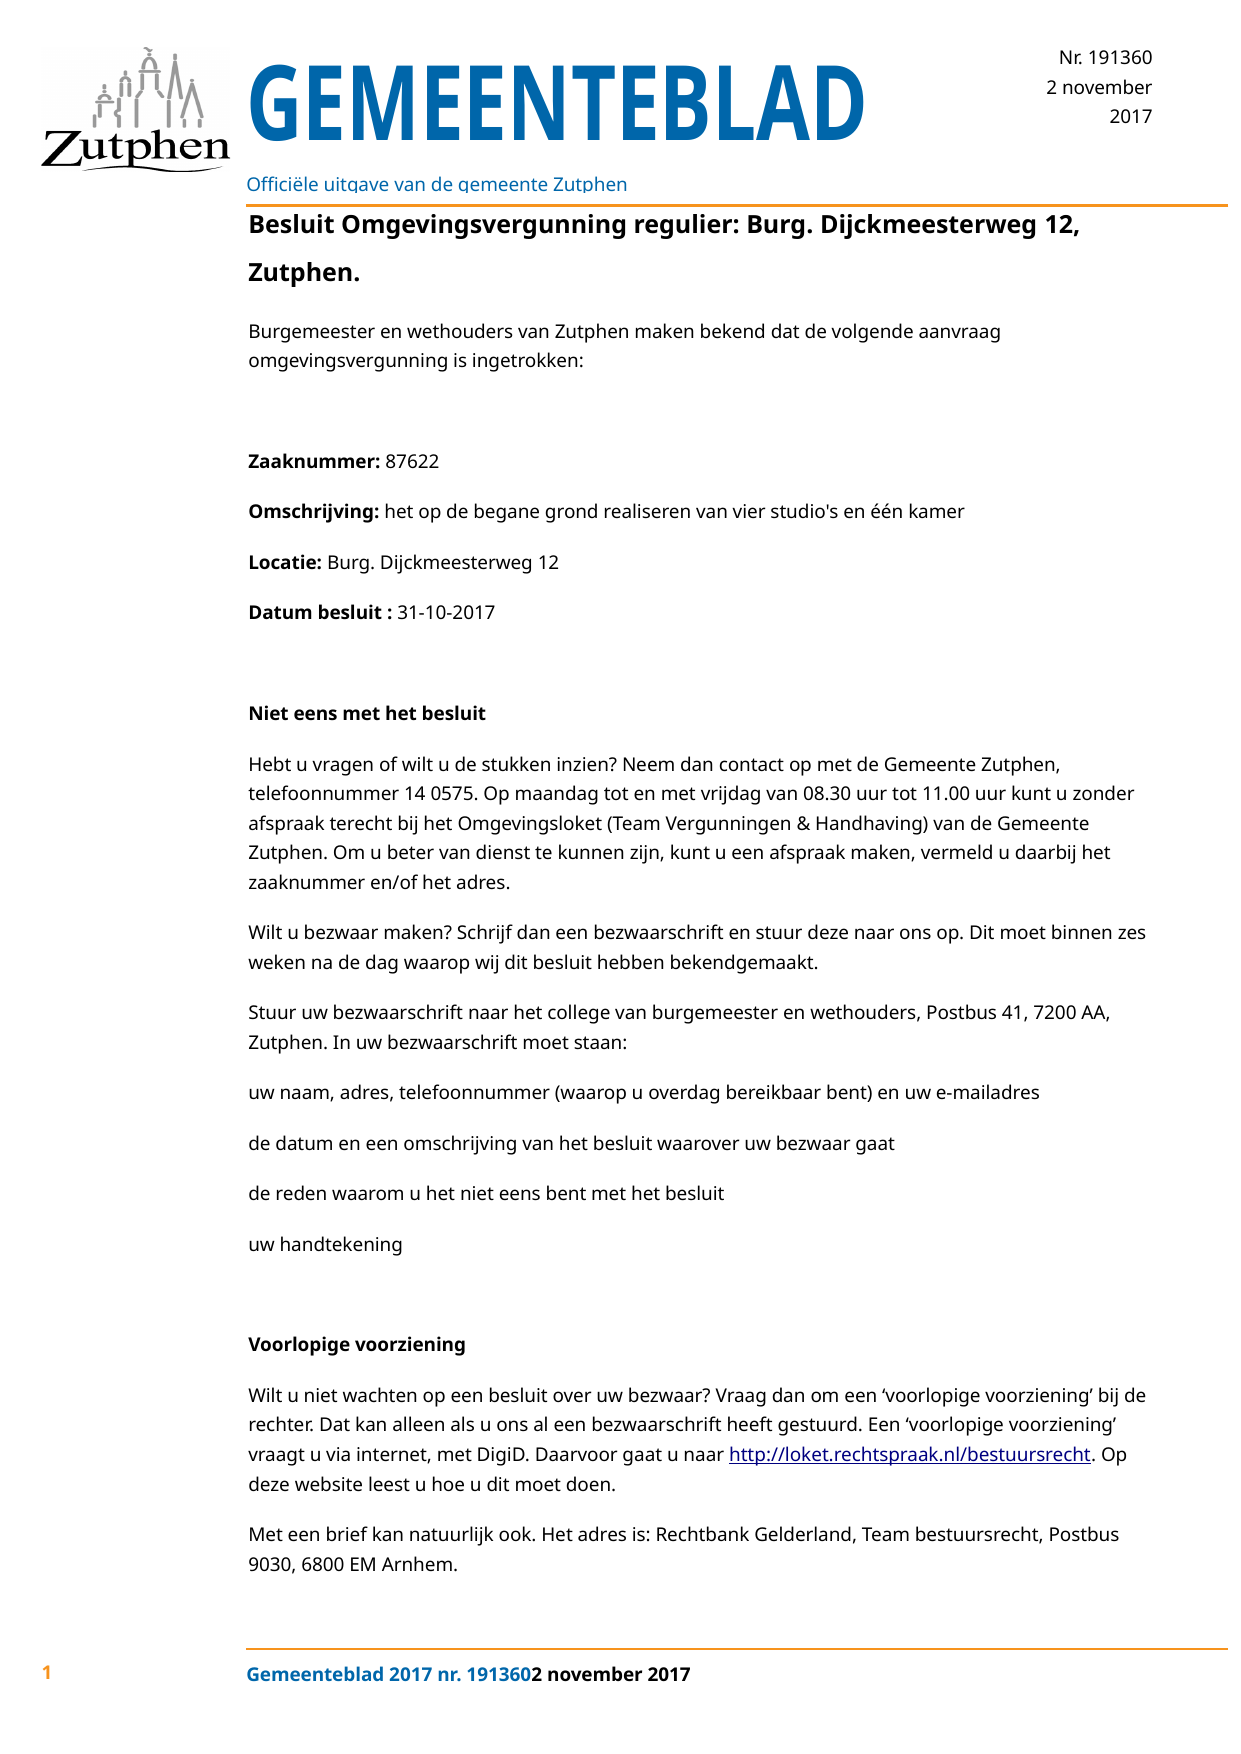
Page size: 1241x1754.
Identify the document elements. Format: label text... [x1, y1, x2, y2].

text de reden waarom u het niet eens bent met het besluit [248, 1180, 1152, 1206]
text Hebt u vragen of wilt u de stukken inzien? Neem dan contact op met de Gemeente Zutphen, telefoonnummer 14 0575. Op maandag tot en met vrijdag van 08.30 uur tot 11.00 uur kunt u zonder afspraak terecht bij het Omgevingsloket (Team Vergunningen & Handhaving) van de Gemeente Zutphen. Om u beter van dienst te kunnen zijn, kunt u een afspraak maken, vermeld u daarbij het zaaknummer en/of het adres. [248, 751, 1152, 895]
text Wilt u niet wachten op een besluit over uw bezwaar? Vraag dan om een ‘voorlopige voorziening’ bij de rechter. Dat kan alleen als u ons al een bezwaarschrift heeft gestuurd. Een ‘voorlopige voorziening’ vraagt u via internet, met DigiD. Daarvoor gaat u naar http://loket.rechtspraak.nl/bestuursrecht. Op deze website leest u hoe u dit moet doen. [248, 1382, 1152, 1497]
text Besluit Omgevingsvergunning regulier: Burg. Dijckmeesterweg 12, Zutphen. [248, 207, 1152, 288]
text Burgemeester en wethouders van Zutphen maken bekend dat de volgende aanvraag omgevingsvergunning is ingetrokken: [248, 318, 1152, 373]
text Met een brief kan natuurlijk ook. Het adres is: Rechtbank Gelderland, Team bestuursrecht, Postbus 9030, 6800 EM Arnhem. [248, 1521, 1152, 1577]
text Datum besluit : 31-10-2017 [248, 599, 1152, 625]
text Omschrijving: het op de begane grond realiseren van vier studio's en één kamer [248, 499, 1152, 524]
text uw handtekening [248, 1231, 1152, 1257]
text Zaaknummer: 87622 [248, 448, 1152, 474]
text Voorlopige voorziening [248, 1332, 1152, 1357]
text Niet eens met het besluit [248, 700, 1152, 726]
text Locatie: Burg. Dijckmeesterweg 12 [248, 549, 1152, 575]
text Wilt u bezwaar maken? Schrijf dan een bezwaarschrift en stuur deze naar ons op. Dit moet binnen zes weken na de dag waarop wij dit besluit hebben bekendgemaakt. [248, 919, 1152, 975]
text de datum en een omschrijving van het besluit waarover uw bezwaar gaat [248, 1130, 1152, 1156]
picture [41, 47, 231, 172]
text uw naam, adres, telefoonnummer (waarop u overdag bereikbaar bent) en uw e-mailadres [248, 1079, 1152, 1105]
text Stuur uw bezwaarschrift naar het college van burgemeester en wethouders, Postbus 41, 7200 AA, Zutphen. In uw bezwaarschrift moet staan: [248, 999, 1152, 1055]
